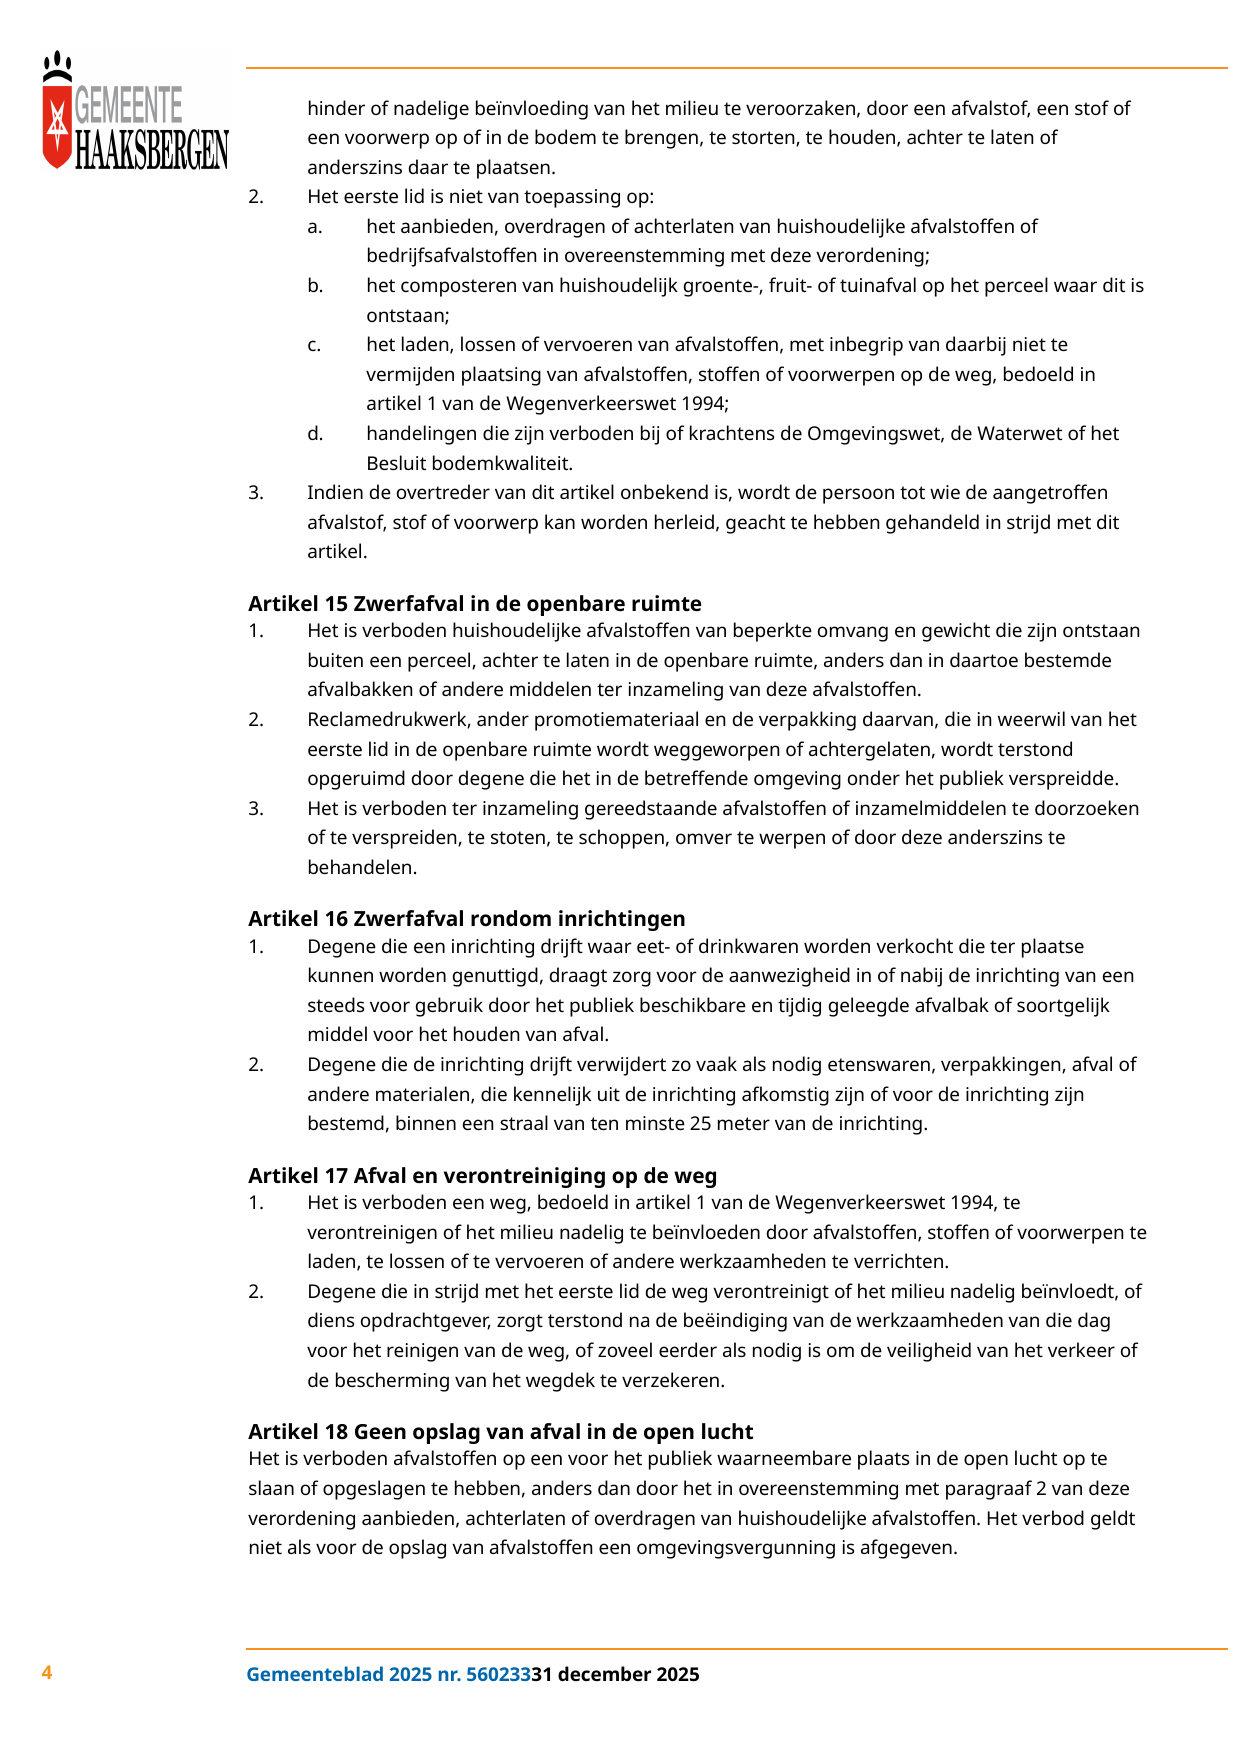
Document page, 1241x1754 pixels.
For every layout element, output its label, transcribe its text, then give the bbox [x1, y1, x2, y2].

list Degene die in strijd met het eerste lid de weg verontreinigt of het milieu nadelig beïnvloedt, of diens opdrachtgever, zorgt terstond na de beëindiging van de werkzaamheden van die dag voor het reinigen van de weg, of zoveel eerder als nodig is om de veiligheid van het verkeer of de bescherming van het wegdek te verzekeren. [248, 1278, 1152, 1392]
text Het is verboden afvalstoffen op een voor het publiek waarneembare plaats in de open lucht op te slaan of opgeslagen te hebben, anders dan door het in overeenstemming met paragraaf 2 van deze verordening aanbieden, achterlaten of overdragen van huishoudelijke afvalstoffen. Het verbod geldt niet als voor de opslag van afvalstoffen een omgevingsvergunning is afgegeven. [248, 1446, 1152, 1560]
text Artikel 16 Zwerfafval rondom inrichtingen [248, 904, 1152, 933]
list Indien de overtreder van dit artikel onbekend is, wordt de persoon tot wie de aangetroffen afvalstof, stof of voorwerp kan worden herleid, geacht te hebben gehandeld in strijd met dit artikel. [248, 479, 1152, 564]
text Artikel 17 Afval en verontreiniging op de weg [248, 1161, 1152, 1189]
text Artikel 18 Geen opslag van afval in de open lucht [248, 1417, 1152, 1446]
picture [41, 47, 231, 172]
list hinder of nadelige beïnvloeding van het milieu te veroorzaken, door een afvalstof, een stof of een voorwerp op of in de bodem te brengen, te storten, te houden, achter te laten of anderszins daar te plaatsen. [248, 95, 1152, 180]
list het composteren van huishoudelijk groente-, fruit- of tuinafval op het perceel waar dit is ontstaan; [307, 272, 1152, 328]
list Het is verboden ter inzameling gereedstaande afvalstoffen of inzamelmiddelen te doorzoeken of te verspreiden, te stoten, te schoppen, omver te werpen of door deze anderszins te behandelen. [248, 795, 1152, 880]
list Het is verboden een weg, bedoeld in artikel 1 van de Wegenverkeerswet 1994, te verontreinigen of het milieu nadelig te beïnvloeden door afvalstoffen, stoffen of voorwerpen te laden, te lossen of te vervoeren of andere werkzaamheden te verrichten. [248, 1189, 1152, 1274]
list Degene die een inrichting drijft waar eet- of drinkwaren worden verkocht die ter plaatse kunnen worden genuttigd, draagt zorg voor de aanwezigheid in of nabij de inrichting van een steeds voor gebruik door het publiek beschikbare en tijdig geleegde afvalbak of soortgelijk middel voor het houden van afval. [248, 933, 1152, 1047]
list Reclamedrukwerk, ander promotiemateriaal en de verpakking daarvan, die in weerwil van het eerste lid in de openbare ruimte wordt weggeworpen of achtergelaten, wordt terstond opgeruimd door degene die het in de betreffende omgeving onder het publiek verspreidde. [248, 706, 1152, 791]
list het laden, lossen of vervoeren van afvalstoffen, met inbegrip van daarbij niet te vermijden plaatsing van afvalstoffen, stoffen of voorwerpen op de weg, bedoeld in artikel 1 van de Wegenverkeerswet 1994; [307, 331, 1152, 416]
list Degene die de inrichting drijft verwijdert zo vaak als nodig etenswaren, verpakkingen, afval of andere materialen, die kennelijk uit de inrichting afkomstig zijn of voor de inrichting zijn bestemd, binnen een straal van ten minste 25 meter van de inrichting. [248, 1051, 1152, 1136]
list het aanbieden, overdragen of achterlaten van huishoudelijke afvalstoffen of bedrijfsafvalstoffen in overeenstemming met deze verordening; [307, 213, 1152, 268]
list Het eerste lid is niet van toepassing op: [248, 183, 1152, 209]
list handelingen die zijn verboden bij of krachtens de Omgevingswet, de Waterwet of het Besluit bodemkwaliteit. [307, 420, 1152, 476]
text Artikel 15 Zwerfafval in de openbare ruimte [248, 589, 1152, 617]
list Het is verboden huishoudelijke afvalstoffen van beperkte omvang en gewicht die zijn ontstaan buiten een perceel, achter te laten in de openbare ruimte, anders dan in daartoe bestemde afvalbakken of andere middelen ter inzameling van deze afvalstoffen. [248, 617, 1152, 702]
